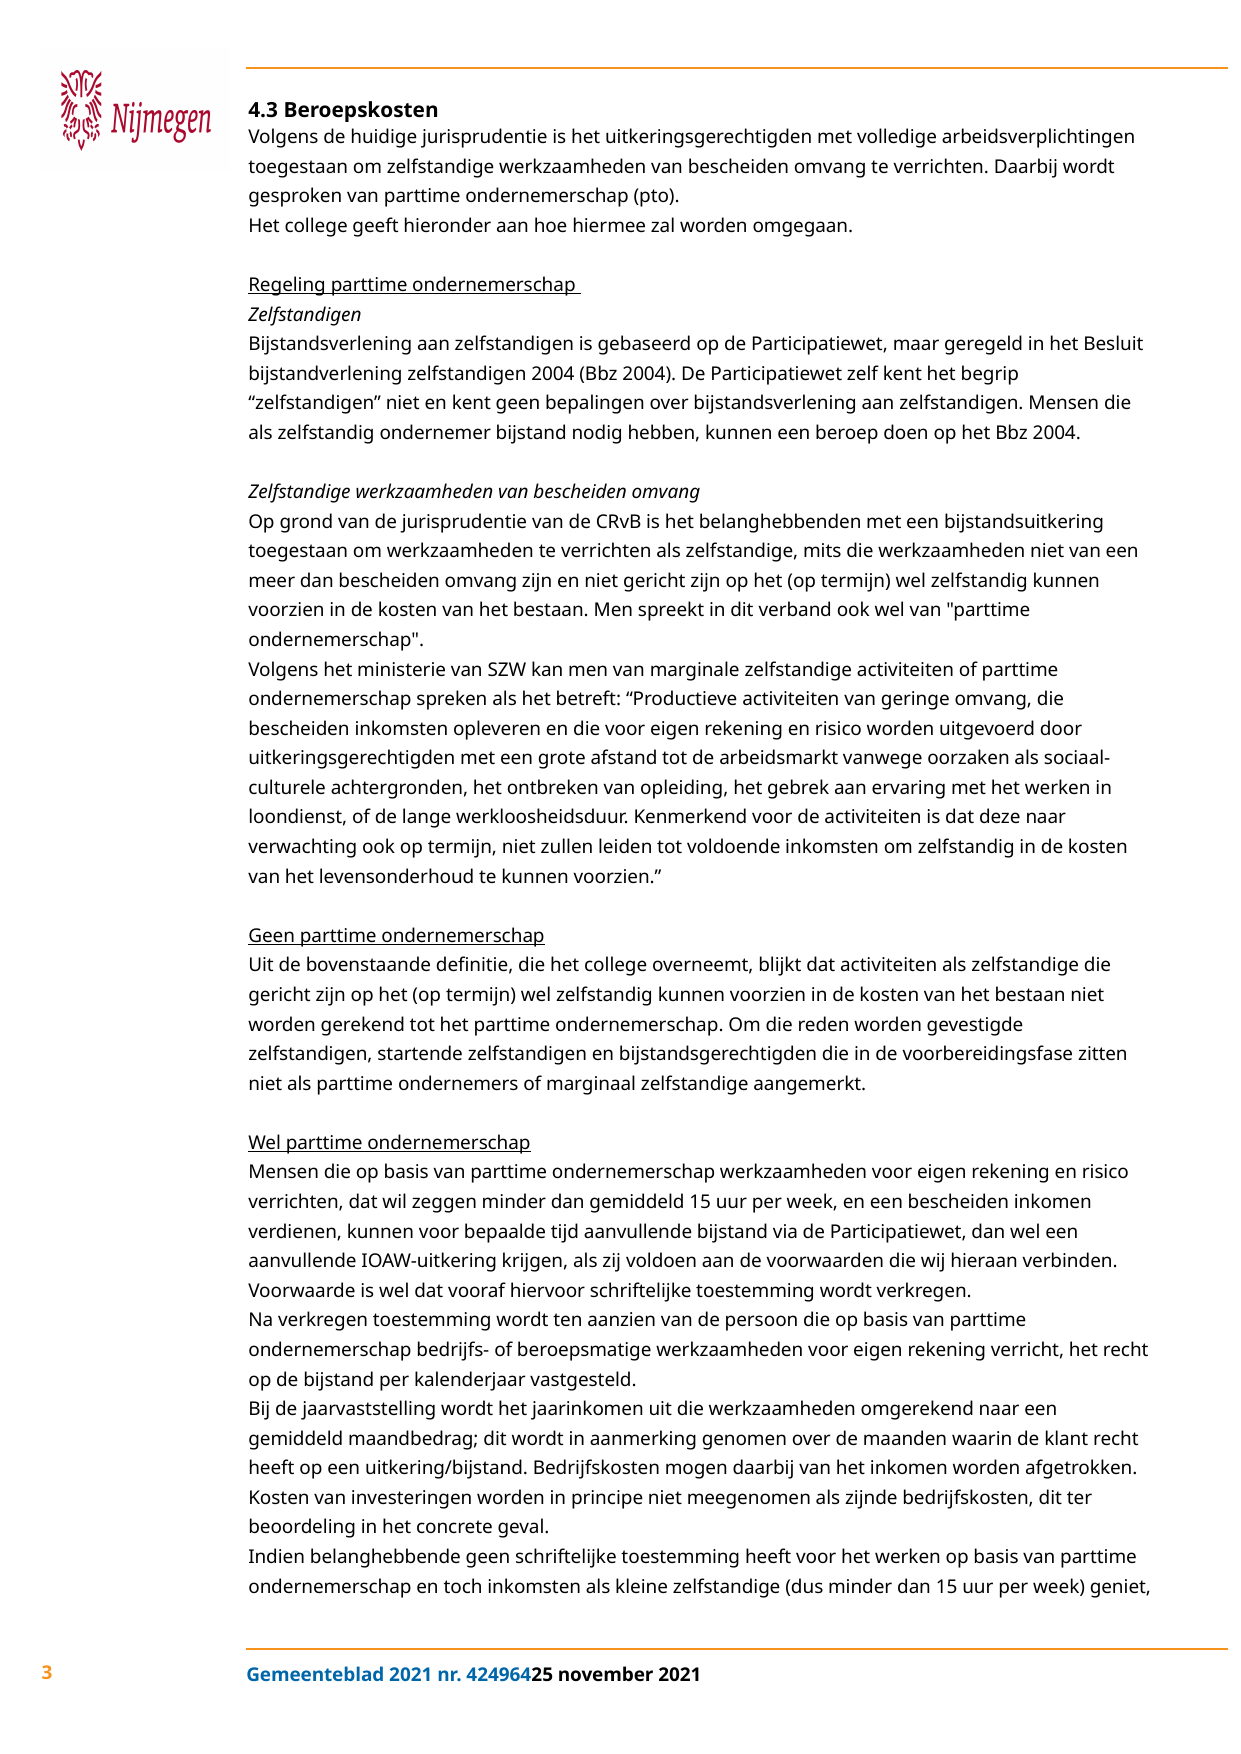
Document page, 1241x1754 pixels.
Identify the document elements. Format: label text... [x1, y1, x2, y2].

text Zelfstandigen [248, 301, 1152, 326]
text Volgens het ministerie van SZW kan men van marginale zelfstandige activiteiten of parttime ondernemerschap spreken als het betreft: “Productieve activiteiten van geringe omvang, die bescheiden inkomsten opleveren en die voor eigen rekening en risico worden uitgevoerd door uitkeringsgerechtigden met een grote afstand tot de arbeidsmarkt vanwege oorzaken als sociaal-culturele achtergronden, het ontbreken van opleiding, het gebrek aan ervaring met het werken in loondienst, of de lange werkloosheidsduur. Kenmerkend voor de activiteiten is dat deze naar verwachting ook op termijn, niet zullen leiden tot voldoende inkomsten om zelfstandig in de kosten van het levensonderhoud te kunnen voorzien.” [248, 656, 1152, 888]
text Het college geeft hieronder aan hoe hiermee zal worden omgegaan. [248, 212, 1152, 238]
text Wel parttime ondernemerschap [248, 1129, 1152, 1155]
text Na verkregen toestemming wordt ten aanzien van de persoon die op basis van parttime ondernemerschap bedrijfs- of beroepsmatige werkzaamheden voor eigen rekening verricht, het recht op de bijstand per kalenderjaar vastgesteld. [248, 1307, 1152, 1391]
text Mensen die op basis van parttime ondernemerschap werkzaamheden voor eigen rekening en risico verrichten, dat wil zeggen minder dan gemiddeld 15 uur per week, en een bescheiden inkomen verdienen, kunnen voor bepaalde tijd aanvullende bijstand via de Participatiewet, dan wel een aanvullende IOAW-uitkering krijgen, als zij voldoen aan de voorwaarden die wij hieraan verbinden. [248, 1159, 1152, 1273]
text Zelfstandige werkzaamheden van bescheiden omvang [248, 478, 1152, 504]
text Voorwaarde is wel dat vooraf hiervoor schriftelijke toestemming wordt verkregen. [248, 1277, 1152, 1303]
text Geen parttime ondernemerschap [248, 922, 1152, 948]
text Op grond van de jurisprudentie van de CRvB is het belanghebbenden met een bijstandsuitkering toegestaan om werkzaamheden te verrichten als zelfstandige, mits die werkzaamheden niet van een meer dan bescheiden omvang zijn en niet gericht zijn op het (op termijn) wel zelfstandig kunnen voorzien in de kosten van het bestaan. Men spreekt in dit verband ook wel van "parttime ondernemerschap". [248, 508, 1152, 652]
text 4.3 Beroepskosten [248, 95, 1152, 123]
text Regeling parttime ondernemerschap [248, 271, 1152, 297]
text Uit de bovenstaande definitie, die het college overneemt, blijkt dat activiteiten als zelfstandige die gericht zijn op het (op termijn) wel zelfstandig kunnen voorzien in de kosten van het bestaan niet worden gerekend tot het parttime ondernemerschap. Om die reden worden gevestigde zelfstandigen, startende zelfstandigen en bijstandsgerechtigden die in de voorbereidingsfase zitten niet als parttime ondernemers of marginaal zelfstandige aangemerkt. [248, 952, 1152, 1096]
text Volgens de huidige jurisprudentie is het uitkeringsgerechtigden met volledige arbeidsverplichtingen toegestaan om zelfstandige werkzaamheden van bescheiden omvang te verrichten. Daarbij wordt gesproken van parttime ondernemerschap (pto). [248, 123, 1152, 208]
text Bijstandsverlening aan zelfstandigen is gebaseerd op de Participatiewet, maar geregeld in het Besluit bijstandverlening zelfstandigen 2004 (Bbz 2004). De Participatiewet zelf kent het begrip “zelfstandigen” niet en kent geen bepalingen over bijstandsverlening aan zelfstandigen. Mensen die als zelfstandig ondernemer bijstand nodig hebben, kunnen een beroep doen op het Bbz 2004. [248, 330, 1152, 445]
text Indien belanghebbende geen schriftelijke toestemming heeft voor het werken op basis van parttime ondernemerschap en toch inkomsten als kleine zelfstandige (dus minder dan 15 uur per week) geniet, [248, 1543, 1152, 1598]
picture [41, 47, 231, 172]
text Bij de jaarvaststelling wordt het jaarinkomen uit die werkzaamheden omgerekend naar een gemiddeld maandbedrag; dit wordt in aanmerking genomen over de maanden waarin de klant recht heeft op een uitkering/bijstand. Bedrijfskosten mogen daarbij van het inkomen worden afgetrokken. Kosten van investeringen worden in principe niet meegenomen als zijnde bedrijfskosten, dit ter beoordeling in het concrete geval. [248, 1395, 1152, 1539]
